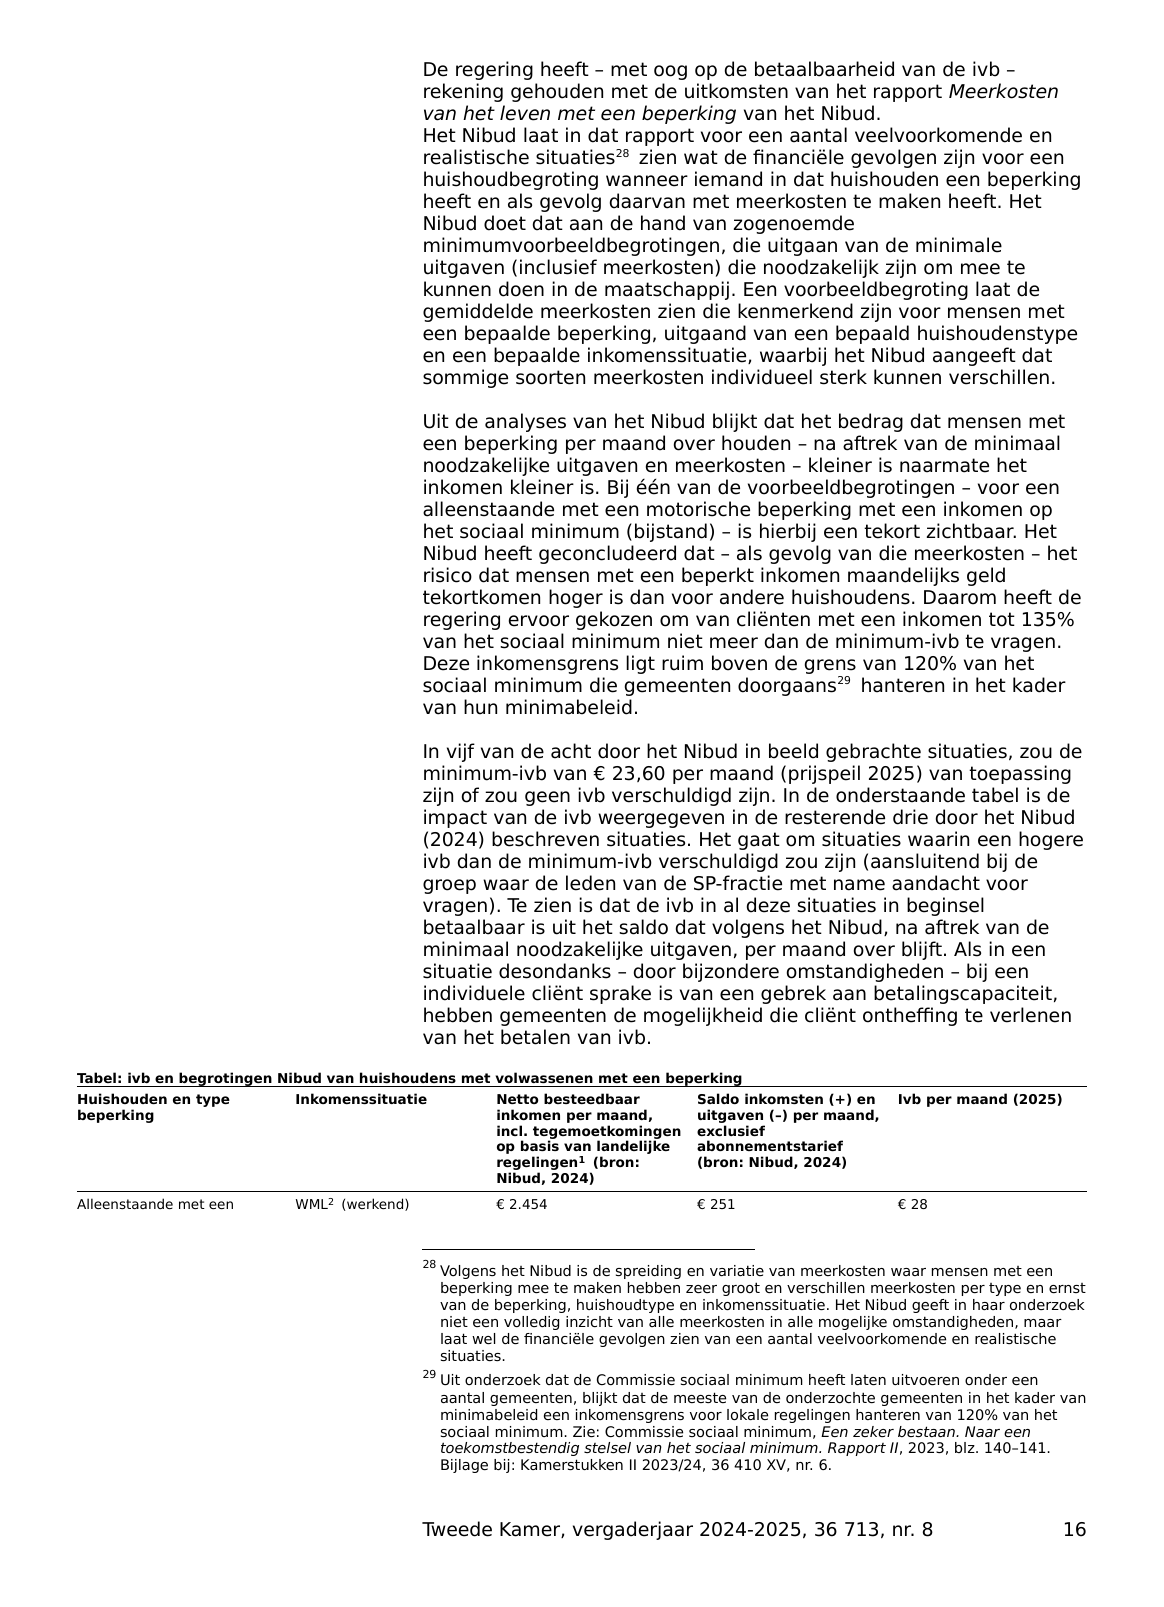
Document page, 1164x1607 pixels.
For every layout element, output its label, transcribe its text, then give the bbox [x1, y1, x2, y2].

text Volgens het Nibud is de spreiding en variatie van meerkosten waar mensen met een beperking mee te maken hebben zeer groot en verschillen meerkosten per type en ernst van de beperking, huishoudtype en inkomenssituatie. Het Nibud geeft in haar onderzoek niet een volledig inzicht van alle meerkosten in alle mogelijke omstandigheden, maar laat wel de financiële gevolgen zien van een aantal veelvoorkomende en realistische situaties. [422, 1258, 1087, 1365]
table_cell Huishouden en type beperking [77, 1087, 289, 1191]
table_cell Inkomenssituatie [289, 1087, 490, 1191]
table_cell € 2.454 [490, 1192, 691, 1212]
text Uit onderzoek dat de Commissie sociaal minimum heeft laten uitvoeren onder een aantal gemeenten, blijkt dat de meeste van de onderzochte gemeenten in het kader van minimabeleid een inkomensgrens voor lokale regelingen hanteren van 120% van het sociaal minimum. Zie: Commissie sociaal minimum, Een zeker bestaan. Naar een toekomstbestendig stelsel van het sociaal minimum. Rapport II, 2023, blz. 140–141. Bijlage bij: Kamerstukken II 2023/24, 36 410 XV, nr. 6. [422, 1368, 1087, 1474]
text Uit de analyses van het Nibud blijkt dat het bedrag dat mensen met een beperking per maand over houden – na aftrek van de minimaal noodzakelijke uitgaven en meerkosten – kleiner is naarmate het inkomen kleiner is. Bij één van de voorbeeldbegrotingen – voor een alleenstaande met een motorische beperking met een inkomen op het sociaal minimum (bijstand) – is hierbij een tekort zichtbaar. Het Nibud heeft geconcludeerd dat – als gevolg van die meerkosten – het risico dat mensen met een beperkt inkomen maandelijks geld tekortkomen hoger is dan voor andere huishoudens. Daarom heeft de regering ervoor gekozen om van cliënten met een inkomen tot 135% van het sociaal minimum niet meer dan de minimum-ivb te vragen. Deze inkomensgrens ligt ruim boven de grens van 120% van het sociaal minimum die gemeenten doorgaans hanteren in het kader van hun minimabeleid. [422, 411, 1087, 719]
table_header Tabel: ivb en begrotingen Nibud van huishoudens met volwassenen met een beperking [77, 1070, 1087, 1086]
table_cell € 251 [691, 1192, 892, 1212]
table_cell € 28 [892, 1192, 1087, 1212]
text Het Nibud laat in dat rapport voor een aantal veelvoorkomende en realistische situaties zien wat de financiële gevolgen zijn voor een huishoudbegroting wanneer iemand in dat huishouden een beperking heeft en als gevolg daarvan met meerkosten te maken heeft. Het Nibud doet dat aan de hand van zogenoemde minimumvoorbeeldbegrotingen, die uitgaan van de minimale uitgaven (inclusief meerkosten) die noodzakelijk zijn om mee te kunnen doen in de maatschappij. Een voorbeeldbegroting laat de gemiddelde meerkosten zien die kenmerkend zijn voor mensen met een bepaalde beperking, uitgaand van een bepaald huishoudenstype en een bepaalde inkomenssituatie, waarbij het Nibud aangeeft dat sommige soorten meerkosten individueel sterk kunnen verschillen. [422, 125, 1087, 389]
table_cell Netto besteedbaar inkomen per maand, incl. tegemoetkomingen op basis van landelijke regelingen1 (bron: Nibud, 2024) [490, 1087, 691, 1191]
table_cell Alleenstaande met een [77, 1192, 289, 1212]
text In vijf van de acht door het Nibud in beeld gebrachte situaties, zou de minimum-ivb van € 23,60 per maand (prijspeil 2025) van toepassing zijn of zou geen ivb verschuldigd zijn. In de onderstaande tabel is de impact van de ivb weergegeven in de resterende drie door het Nibud (2024) beschreven situaties. Het gaat om situaties waarin een hogere ivb dan de minimum-ivb verschuldigd zou zijn (aansluitend bij de groep waar de leden van de SP-fractie met name aandacht voor vragen). Te zien is dat de ivb in al deze situaties in beginsel betaalbaar is uit het saldo dat volgens het Nibud, na aftrek van de minimaal noodzakelijke uitgaven, per maand over blijft. Als in een situatie desondanks – door bijzondere omstandigheden – bij een individuele cliënt sprake is van een gebrek aan betalingscapaciteit, hebben gemeenten de mogelijkheid die cliënt ontheffing te verlenen van het betalen van ivb. [422, 741, 1087, 1048]
table_cell Ivb per maand (2025) [892, 1087, 1087, 1191]
text De regering heeft – met oog op de betaalbaarheid van de ivb – rekening gehouden met de uitkomsten van het rapport Meerkosten van het leven met een beperking van het Nibud. [422, 59, 1087, 125]
table_cell WML2 (werkend) [289, 1192, 490, 1212]
table_cell Saldo inkomsten (+) en uitgaven (–) per maand, exclusief abonnementstarief (bron: Nibud, 2024) [691, 1087, 892, 1191]
